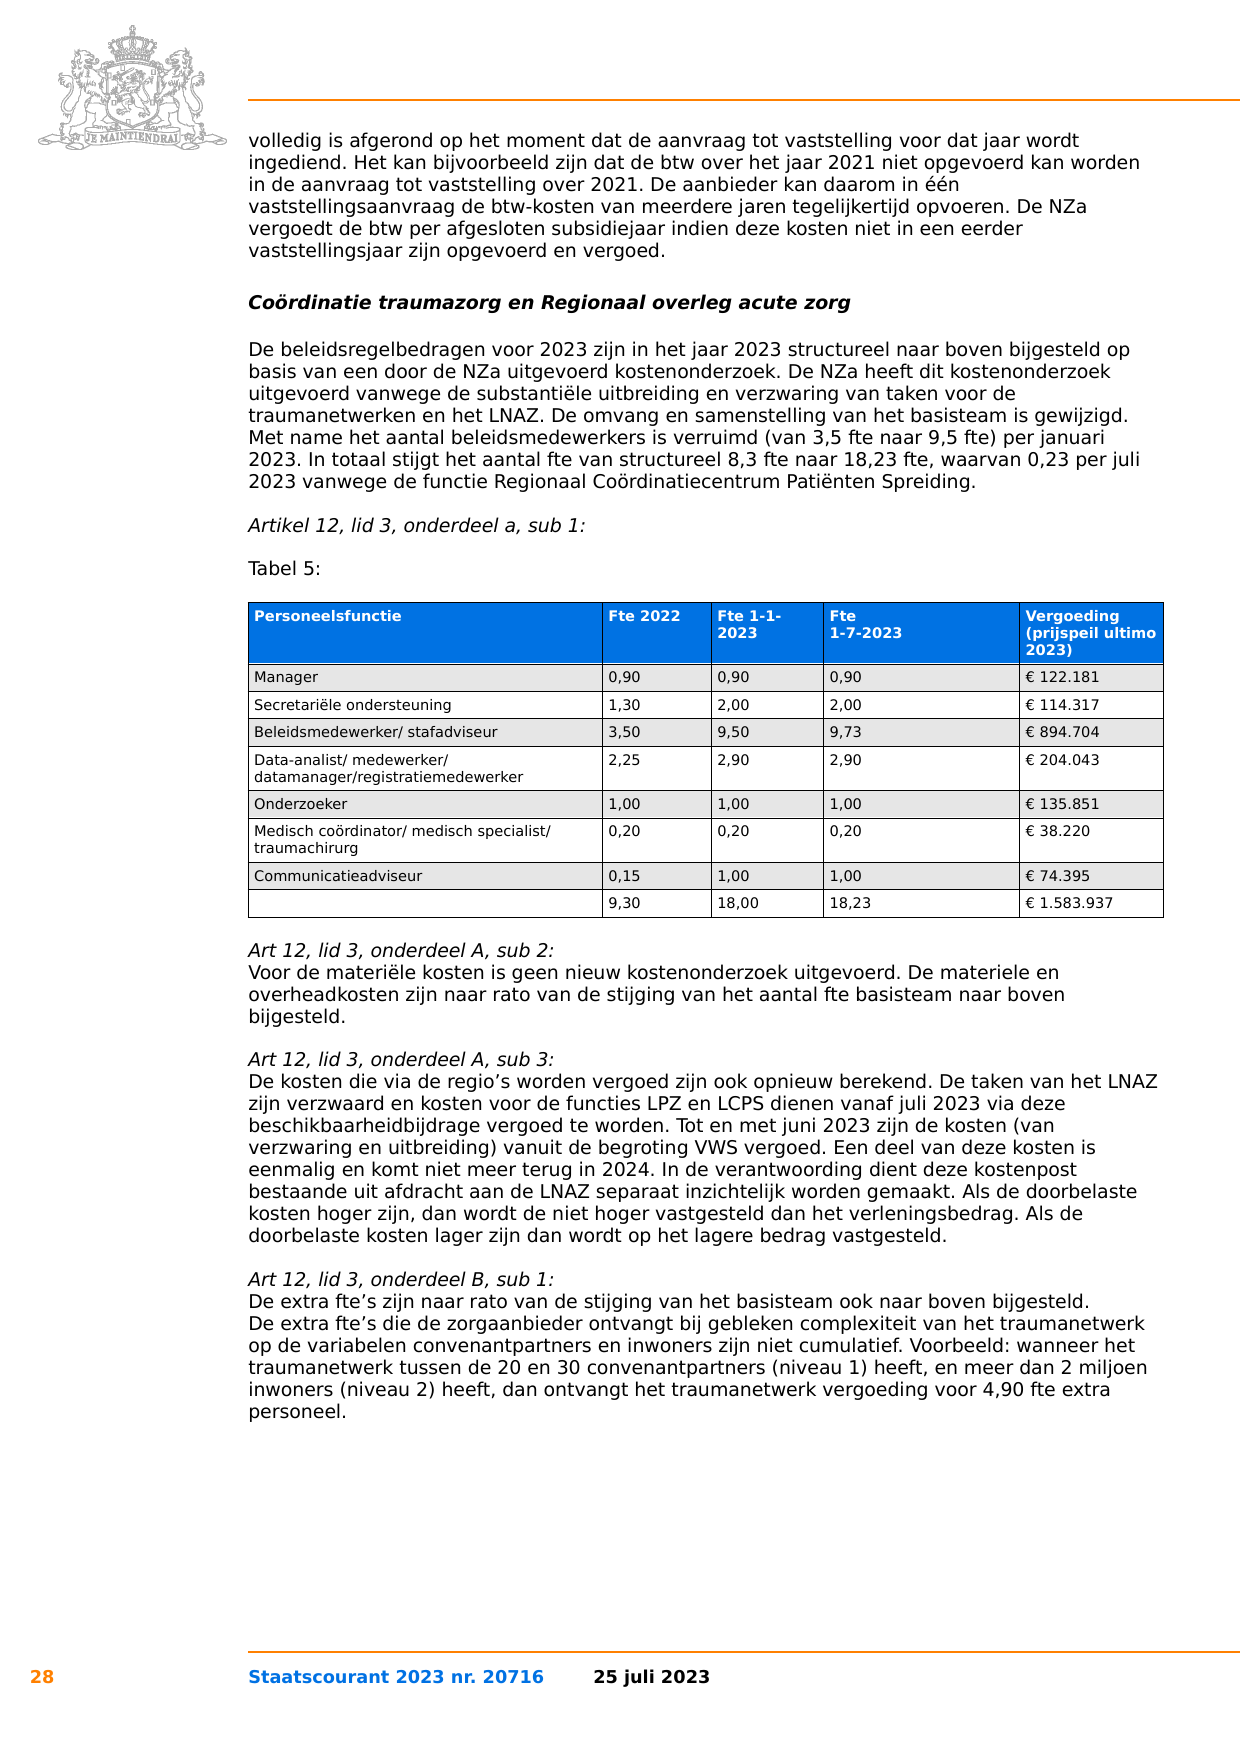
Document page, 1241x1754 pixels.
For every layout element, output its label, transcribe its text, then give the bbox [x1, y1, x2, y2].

table_header Vergoeding (prijspeil ultimo 2023) [1020, 603, 1163, 663]
table_cell 2,90 [712, 747, 823, 790]
table_cell € 135.851 [1020, 791, 1163, 817]
table_cell Medisch coördinator/ medisch specialist/ traumachirurg [249, 819, 602, 862]
table_cell € 894.704 [1020, 719, 1163, 746]
text Art 12, lid 3, onderdeel A, sub 3: [248, 1049, 1163, 1071]
table_cell 1,00 [712, 863, 823, 889]
text De extra fte’s zijn naar rato van de stijging van het basisteam ook naar boven bijgesteld. [248, 1291, 1163, 1313]
table_header Fte 1-1-2023 [712, 603, 823, 663]
text Art 12, lid 3, onderdeel A, sub 2: [248, 939, 1163, 962]
table_cell Communicatieadviseur [249, 863, 602, 889]
table_cell [249, 890, 602, 917]
table_header Fte 2022 [603, 603, 711, 663]
table_cell 9,30 [603, 890, 711, 917]
table_cell 18,00 [712, 890, 823, 917]
table_cell 0,15 [603, 863, 711, 889]
table_cell € 74.395 [1020, 863, 1163, 889]
table_cell € 114.317 [1020, 692, 1163, 718]
table_header Fte 1-7-2023 [824, 603, 1019, 663]
table_cell 0,90 [712, 665, 823, 691]
table_cell € 204.043 [1020, 747, 1163, 790]
text Tabel 5: [248, 558, 1163, 580]
table_cell Onderzoeker [249, 791, 602, 817]
table_cell 9,50 [712, 719, 823, 746]
text Art 12, lid 3, onderdeel B, sub 1: [248, 1269, 1163, 1291]
text De beleidsregelbedragen voor 2023 zijn in het jaar 2023 structureel naar boven bijgesteld op basis van een door de NZa uitgevoerd kostenonderzoek. De NZa heeft dit kostenonderzoek uitgevoerd vanwege de substantiële uitbreiding en verzwaring van taken voor de traumanetwerken en het LNAZ. De omvang en samenstelling van het basisteam is gewijzigd. Met name het aantal beleidsmedewerkers is verruimd (van 3,5 fte naar 9,5 fte) per januari 2023. In totaal stijgt het aantal fte van structureel 8,3 fte naar 18,23 fte, waarvan 0,23 per juli 2023 vanwege de functie Regionaal Coördinatiecentrum Patiënten Spreiding. [248, 339, 1163, 493]
table_cell 0,90 [824, 665, 1019, 691]
text De kosten die via de regio’s worden vergoed zijn ook opnieuw berekend. De taken van het LNAZ zijn verzwaard en kosten voor de functies LPZ en LCPS dienen vanaf juli 2023 via deze beschikbaarheidbijdrage vergoed te worden. Tot en met juni 2023 zijn de kosten (van verzwaring en uitbreiding) vanuit de begroting VWS vergoed. Een deel van deze kosten is eenmalig en komt niet meer terug in 2024. In de verantwoording dient deze kostenpost bestaande uit afdracht aan de LNAZ separaat inzichtelijk worden gemaakt. Als de doorbelaste kosten hoger zijn, dan wordt de niet hoger vastgesteld dan het verleningsbedrag. Als de doorbelaste kosten lager zijn dan wordt op het lagere bedrag vastgesteld. [248, 1071, 1163, 1247]
table_cell Manager [249, 665, 602, 691]
table_cell 18,23 [824, 890, 1019, 917]
table_header Personeelsfunctie [249, 603, 602, 663]
table_cell Secretariële ondersteuning [249, 692, 602, 718]
table_cell € 1.583.937 [1020, 890, 1163, 917]
subtitle Coördinatie traumazorg en Regionaal overleg acute zorg [248, 292, 1163, 314]
table_cell 0,20 [603, 819, 711, 862]
table_cell € 122.181 [1020, 665, 1163, 691]
table_cell 1,00 [824, 863, 1019, 889]
table_cell 1,30 [603, 692, 711, 718]
picture [38, 25, 227, 150]
table_cell 2,00 [824, 692, 1019, 718]
text Voor de materiële kosten is geen nieuw kostenonderzoek uitgevoerd. De materiele en overheadkosten zijn naar rato van de stijging van het aantal fte basisteam naar boven bijgesteld. [248, 962, 1163, 1027]
table_cell Beleidsmedewerker/ stafadviseur [249, 719, 602, 746]
table_cell 0,90 [603, 665, 711, 691]
table_cell 1,00 [603, 791, 711, 817]
table_cell 0,20 [824, 819, 1019, 862]
table_cell 9,73 [824, 719, 1019, 746]
table_cell 1,00 [824, 791, 1019, 817]
table_cell 1,00 [712, 791, 823, 817]
table_cell 3,50 [603, 719, 711, 746]
text Artikel 12, lid 3, onderdeel a, sub 1: [248, 514, 1163, 536]
table_cell 0,20 [712, 819, 823, 862]
text volledig is afgerond op het moment dat de aanvraag tot vaststelling voor dat jaar wordt ingediend. Het kan bijvoorbeeld zijn dat de btw over het jaar 2021 niet opgevoerd kan worden in de aanvraag tot vaststelling over 2021. De aanbieder kan daarom in één vaststellingsaanvraag de btw-kosten van meerdere jaren tegelijkertijd opvoeren. De NZa vergoedt de btw per afgesloten subsidiejaar indien deze kosten niet in een eerder vaststellingsjaar zijn opgevoerd en vergoed. [248, 130, 1163, 262]
text De extra fte’s die de zorgaanbieder ontvangt bij gebleken complexiteit van het traumanetwerk op de variabelen convenantpartners en inwoners zijn niet cumulatief. Voorbeeld: wanneer het traumanetwerk tussen de 20 en 30 convenantpartners (niveau 1) heeft, en meer dan 2 miljoen inwoners (niveau 2) heeft, dan ontvangt het traumanetwerk vergoeding voor 4,90 fte extra personeel. [248, 1313, 1163, 1423]
table_cell 2,25 [603, 747, 711, 790]
table_cell 2,00 [712, 692, 823, 718]
table_cell € 38.220 [1020, 819, 1163, 862]
table_cell 2,90 [824, 747, 1019, 790]
table_cell Data-analist/ medewerker/ datamanager/registratiemedewerker [249, 747, 602, 790]
